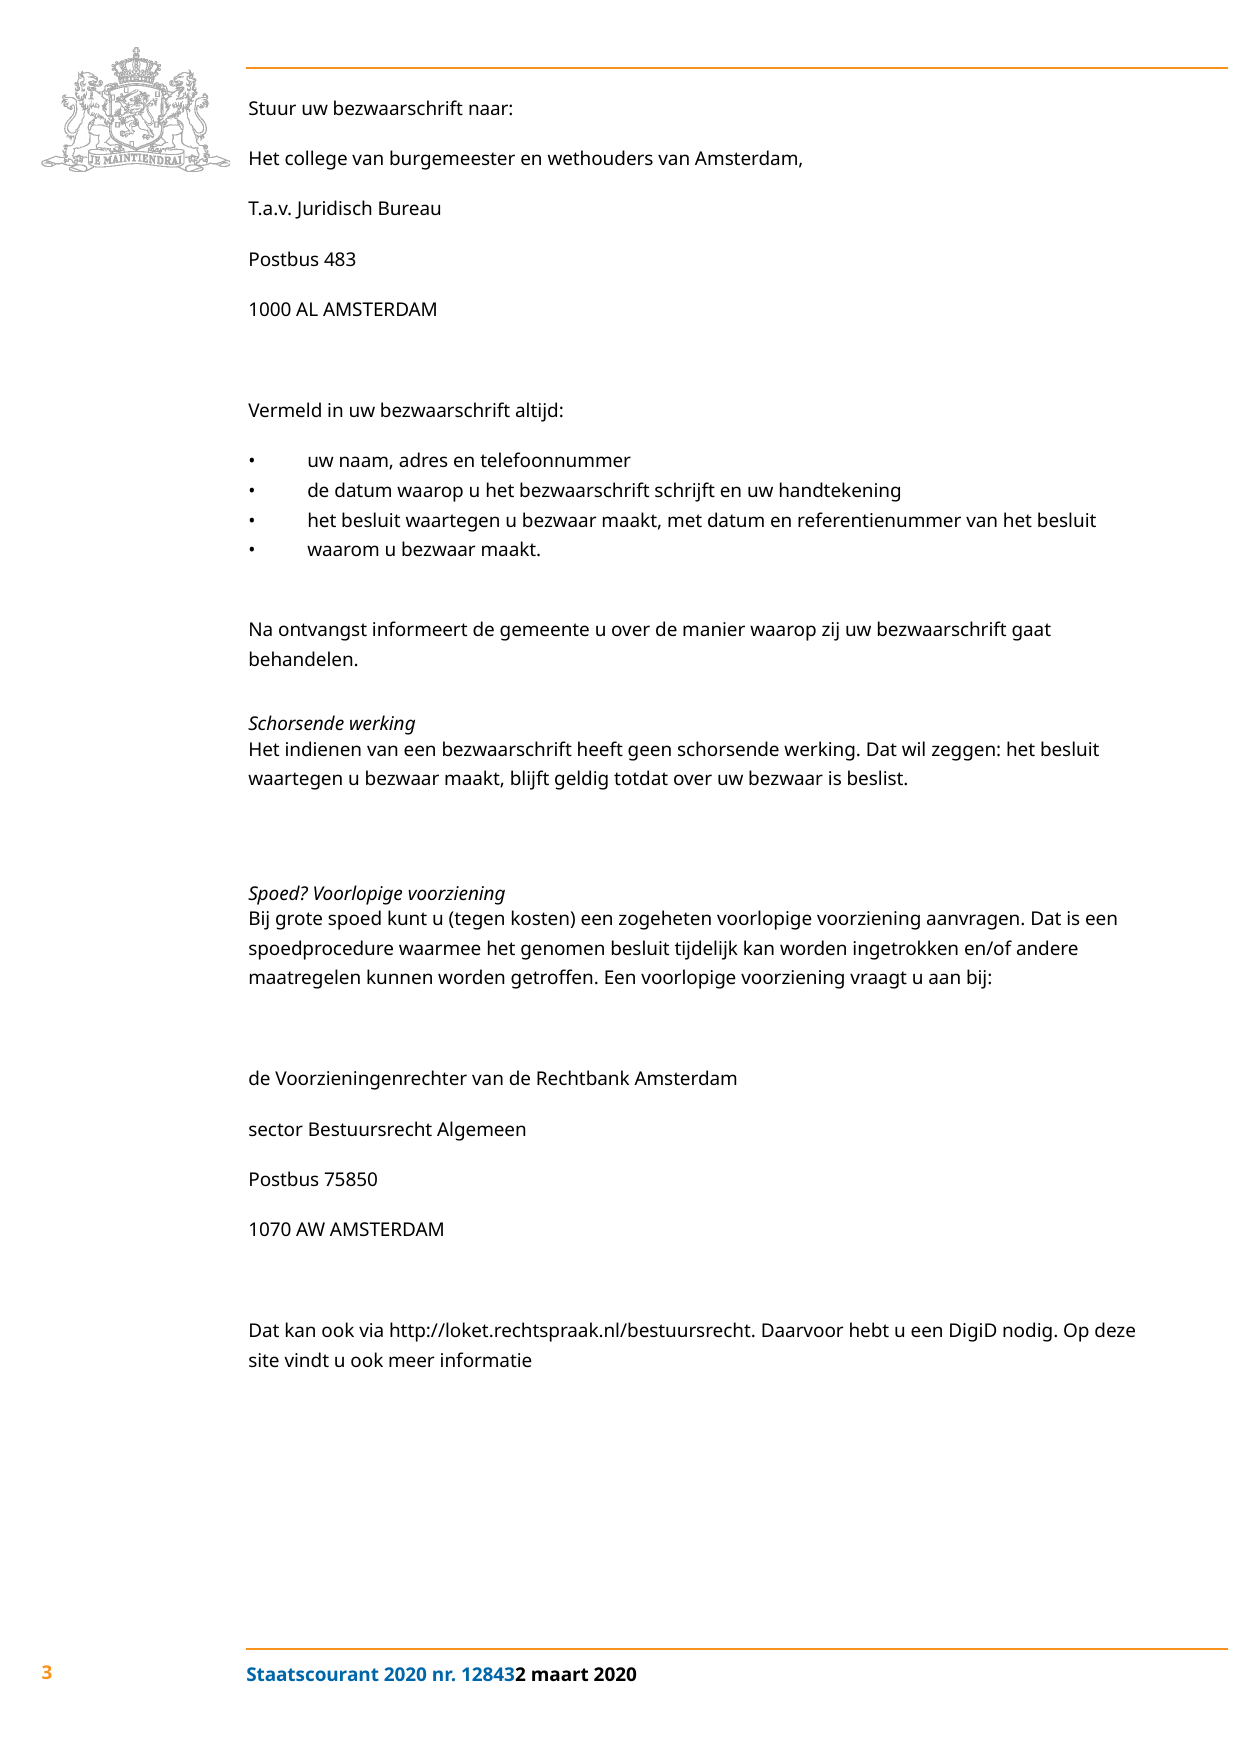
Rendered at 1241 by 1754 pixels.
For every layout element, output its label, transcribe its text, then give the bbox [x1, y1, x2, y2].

text Het college van burgemeester en wethouders van Amsterdam, [248, 145, 1152, 171]
text Schorsende werking [248, 710, 1152, 736]
list het besluit waartegen u bezwaar maakt, met datum en referentienummer van het besluit [248, 507, 1152, 533]
text Stuur uw bezwaarschrift naar: [248, 95, 1152, 121]
text Postbus 483 [248, 246, 1152, 272]
text Postbus 75850 [248, 1166, 1152, 1192]
text 1000 AL AMSTERDAM [248, 296, 1152, 322]
text Na ontvangst informeert de gemeente u over de manier waarop zij uw bezwaarschrift gaat behandelen. [248, 616, 1152, 672]
text 1070 AW AMSTERDAM [248, 1217, 1152, 1242]
text Vermeld in uw bezwaarschrift altijd: [248, 397, 1152, 423]
list uw naam, adres en telefoonnummer [248, 448, 1152, 473]
picture [41, 47, 231, 172]
text sector Bestuursrecht Algemeen [248, 1116, 1152, 1142]
text Dat kan ook via http://loket.rechtspraak.nl/bestuursrecht. Daarvoor hebt u een DigiD nodig. Op deze site vindt u ook meer informatie [248, 1317, 1152, 1373]
text de Voorzieningenrechter van de Rechtbank Amsterdam [248, 1065, 1152, 1091]
text Bij grote spoed kunt u (tegen kosten) een zogeheten voorlopige voorziening aanvragen. Dat is een spoedprocedure waarmee het genomen besluit tijdelijk kan worden ingetrokken en/of andere maatregelen kunnen worden getroffen. Een voorlopige voorziening vraagt u aan bij: [248, 905, 1152, 990]
list de datum waarop u het bezwaarschrift schrijft en uw handtekening [248, 477, 1152, 503]
text Het indienen van een bezwaarschrift heeft geen schorsende werking. Dat wil zeggen: het besluit waartegen u bezwaar maakt, blijft geldig totdat over uw bezwaar is beslist. [248, 736, 1152, 791]
list waarom u bezwaar maakt. [248, 536, 1152, 562]
text Spoed? Voorlopige voorziening [248, 880, 1152, 905]
text T.a.v. Juridisch Bureau [248, 196, 1152, 221]
